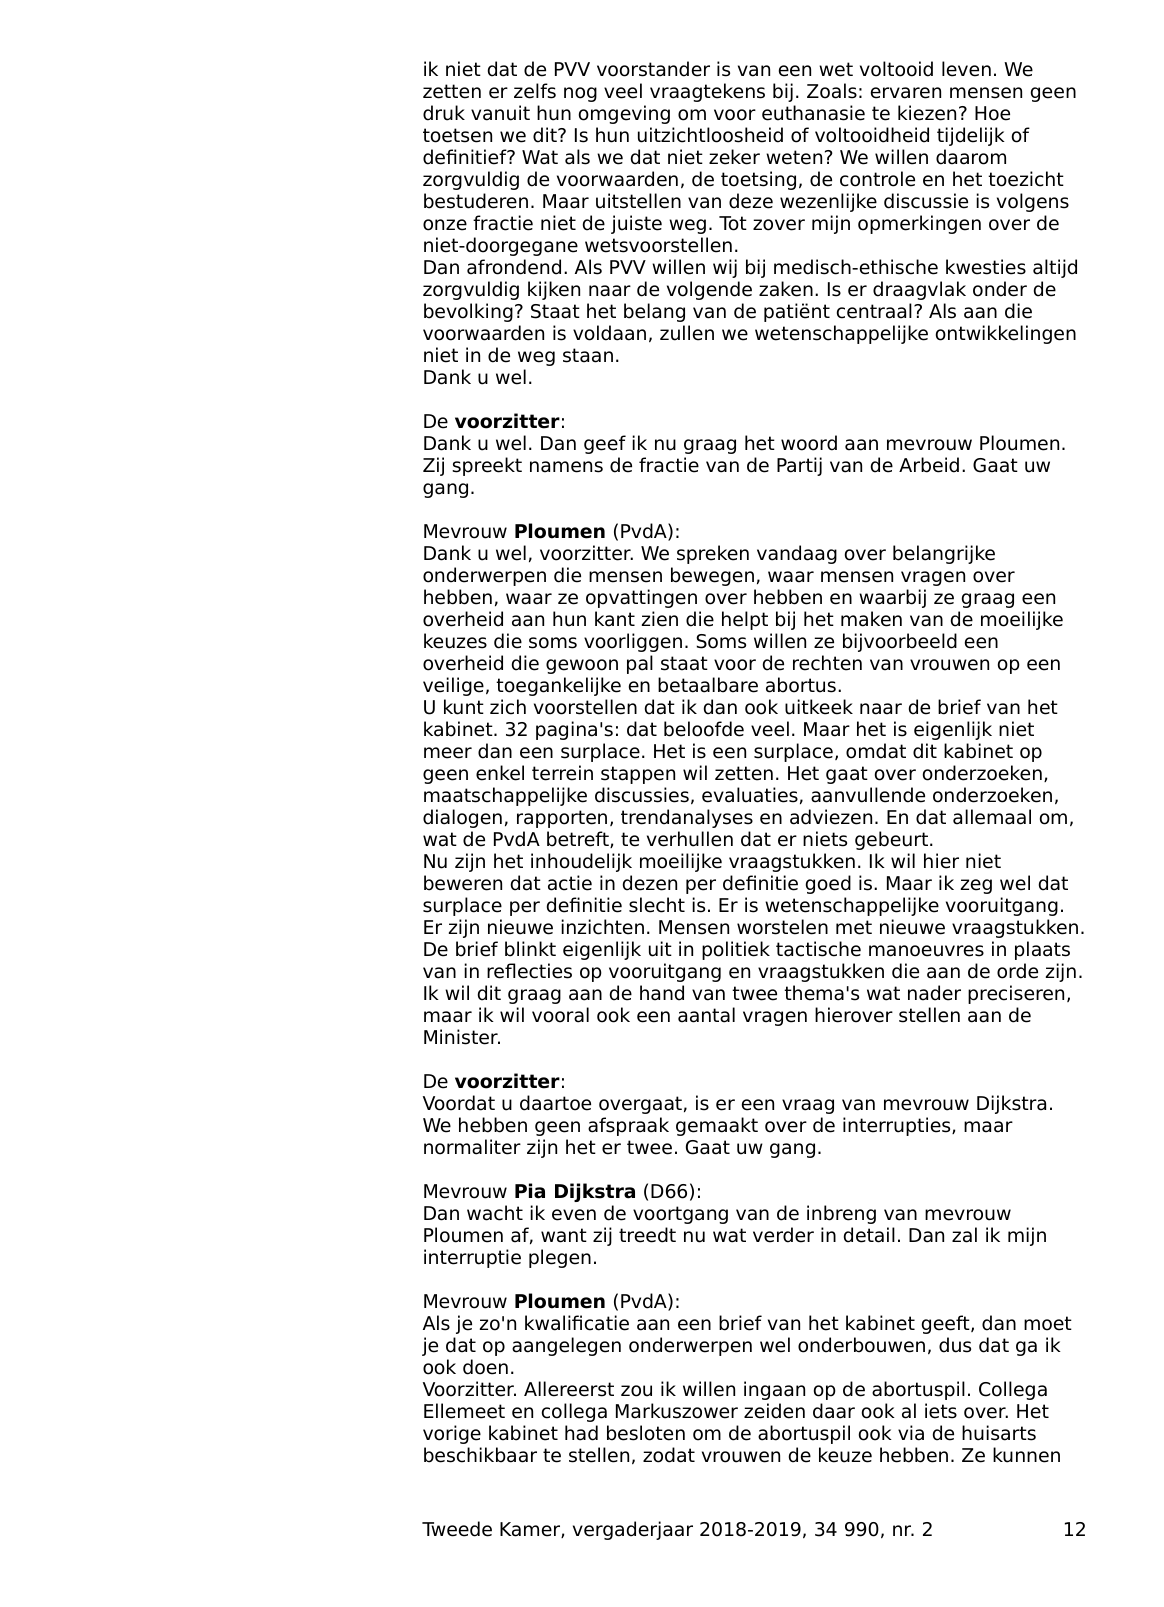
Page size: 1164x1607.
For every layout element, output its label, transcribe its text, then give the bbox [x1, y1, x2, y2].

text Mevrouw Pia Dijkstra (D66): [422, 1181, 1087, 1203]
text Voordat u daartoe overgaat, is er een vraag van mevrouw Dijkstra. We hebben geen afspraak gemaakt over de interrupties, maar normaliter zijn het er twee. Gaat uw gang. [422, 1093, 1087, 1159]
text Dank u wel. Dan geef ik nu graag het woord aan mevrouw Ploumen. Zij spreekt namens de fractie van de Partij van de Arbeid. Gaat uw gang. [422, 433, 1087, 499]
text U kunt zich voorstellen dat ik dan ook uitkeek naar de brief van het kabinet. 32 pagina's: dat beloofde veel. Maar het is eigenlijk niet meer dan een surplace. Het is een surplace, omdat dit kabinet op geen enkel terrein stappen wil zetten. Het gaat over onderzoeken, maatschappelijke discussies, evaluaties, aanvullende onderzoeken, dialogen, rapporten, trendanalyses en adviezen. En dat allemaal om, wat de PvdA betreft, te verhullen dat er niets gebeurt. [422, 697, 1087, 851]
text Dan afrondend. Als PVV willen wij bij medisch-ethische kwesties altijd zorgvuldig kijken naar de volgende zaken. Is er draagvlak onder de bevolking? Staat het belang van de patiënt centraal? Als aan die voorwaarden is voldaan, zullen we wetenschappelijke ontwikkelingen niet in de weg staan. [422, 257, 1087, 367]
text Nu zijn het inhoudelijk moeilijke vraagstukken. Ik wil hier niet beweren dat actie in dezen per definitie goed is. Maar ik zeg wel dat surplace per definitie slecht is. Er is wetenschappelijke vooruitgang. Er zijn nieuwe inzichten. Mensen worstelen met nieuwe vraagstukken. De brief blinkt eigenlijk uit in politiek tactische manoeuvres in plaats van in reflecties op vooruitgang en vraagstukken die aan de orde zijn. [422, 851, 1087, 983]
text De voorzitter: [422, 1071, 1087, 1093]
text Als je zo'n kwalificatie aan een brief van het kabinet geeft, dan moet je dat op aangelegen onderwerpen wel onderbouwen, dus dat ga ik ook doen. [422, 1313, 1087, 1379]
text ik niet dat de PVV voorstander is van een wet voltooid leven. We zetten er zelfs nog veel vraagtekens bij. Zoals: ervaren mensen geen druk vanuit hun omgeving om voor euthanasie te kiezen? Hoe toetsen we dit? Is hun uitzichtloosheid of voltooidheid tijdelijk of definitief? Wat als we dat niet zeker weten? We willen daarom zorgvuldig de voorwaarden, de toetsing, de controle en het toezicht bestuderen. Maar uitstellen van deze wezenlijke discussie is volgens onze fractie niet de juiste weg. Tot zover mijn opmerkingen over de niet-doorgegane wetsvoorstellen. [422, 59, 1087, 257]
text Mevrouw Ploumen (PvdA): [422, 1291, 1087, 1313]
text Dan wacht ik even de voortgang van de inbreng van mevrouw Ploumen af, want zij treedt nu wat verder in detail. Dan zal ik mijn interruptie plegen. [422, 1203, 1087, 1269]
text Dank u wel, voorzitter. We spreken vandaag over belangrijke onderwerpen die mensen bewegen, waar mensen vragen over hebben, waar ze opvattingen over hebben en waarbij ze graag een overheid aan hun kant zien die helpt bij het maken van de moeilijke keuzes die soms voorliggen. Soms willen ze bijvoorbeeld een overheid die gewoon pal staat voor de rechten van vrouwen op een veilige, toegankelijke en betaalbare abortus. [422, 543, 1087, 697]
text Ik wil dit graag aan de hand van twee thema's wat nader preciseren, maar ik wil vooral ook een aantal vragen hierover stellen aan de Minister. [422, 983, 1087, 1048]
text Voorzitter. Allereerst zou ik willen ingaan op de abortuspil. Collega Ellemeet en collega Markuszower zeiden daar ook al iets over. Het vorige kabinet had besloten om de abortuspil ook via de huisarts beschikbaar te stellen, zodat vrouwen de keuze hebben. Ze kunnen [422, 1379, 1087, 1467]
text Mevrouw Ploumen (PvdA): [422, 521, 1087, 543]
text Dank u wel. [422, 367, 1087, 389]
text De voorzitter: [422, 411, 1087, 433]
